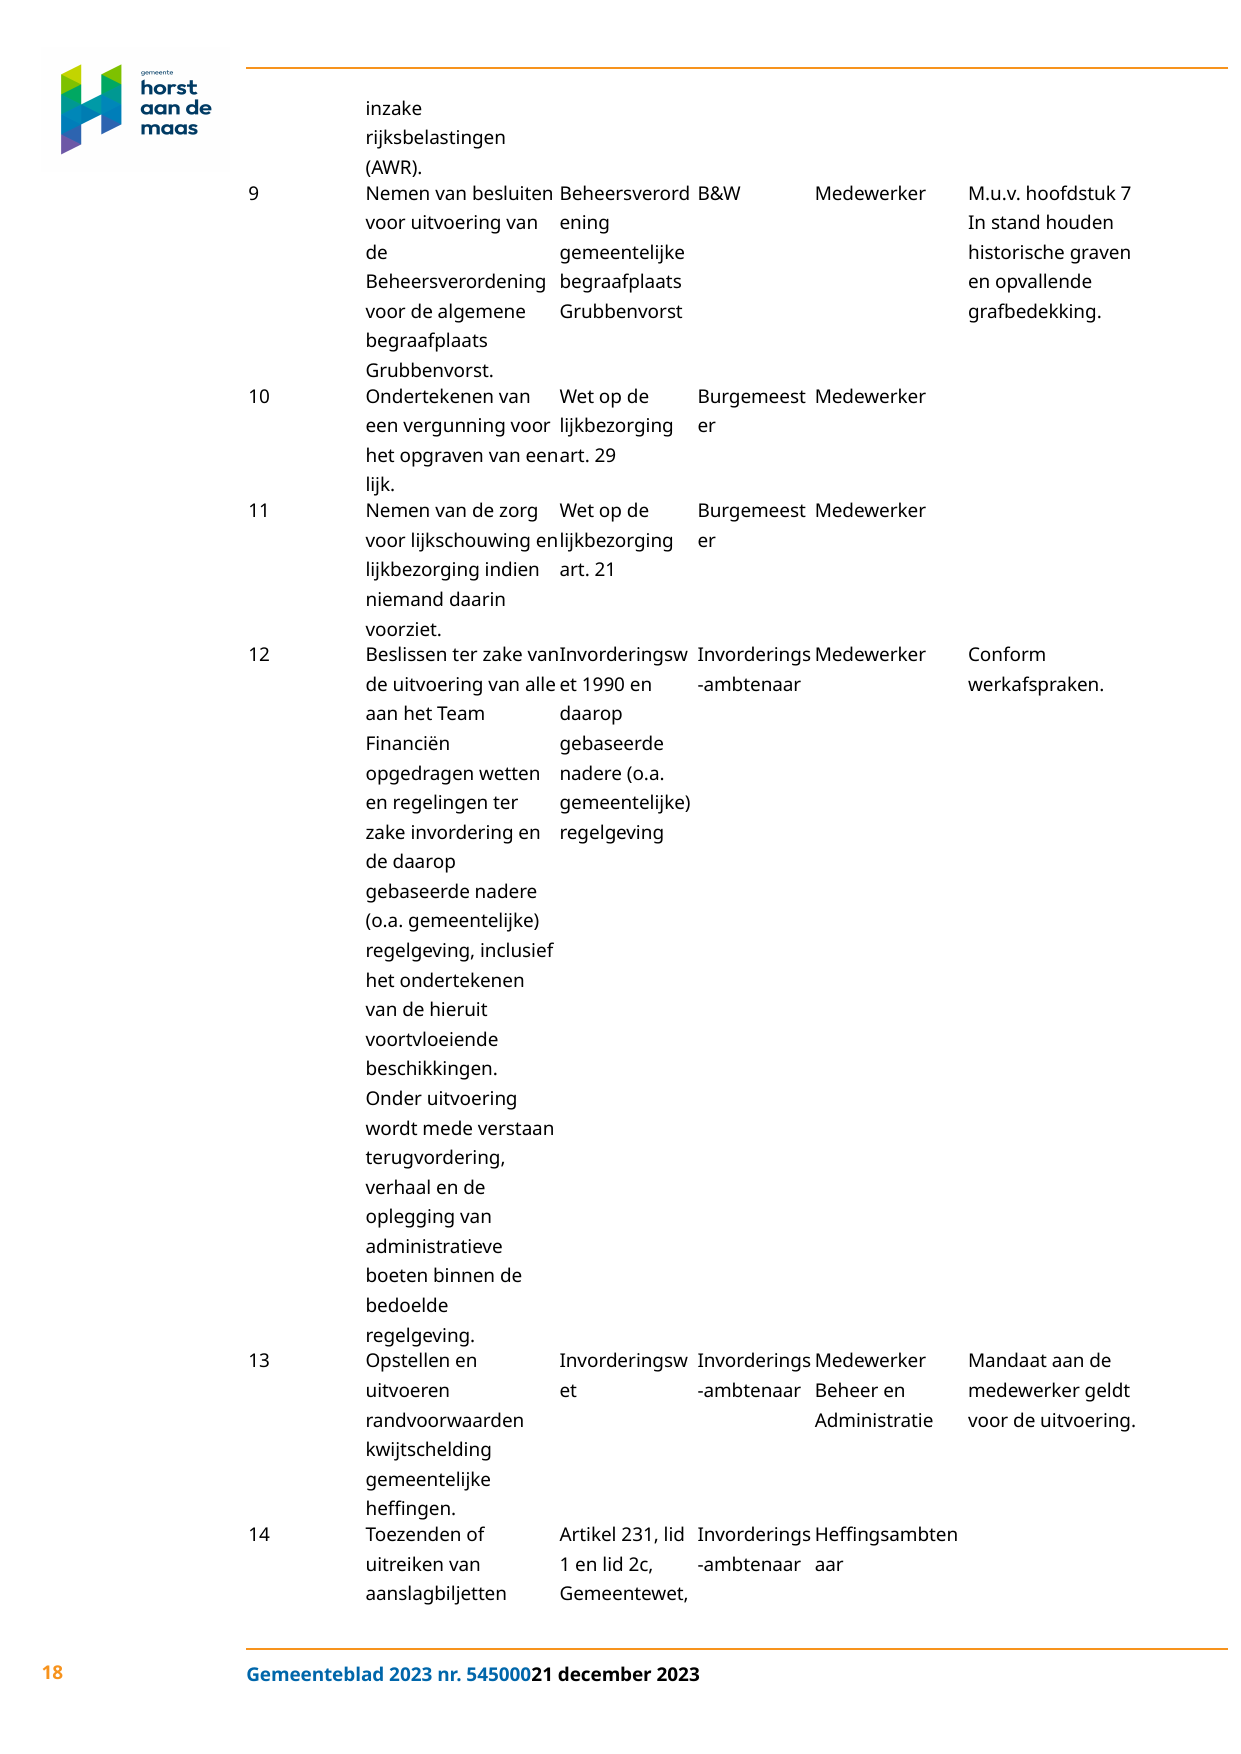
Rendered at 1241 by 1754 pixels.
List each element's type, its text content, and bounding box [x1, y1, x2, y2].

table_cell Conform werkafspraken. [968, 641, 1152, 1348]
table_cell 11 [248, 498, 365, 641]
table_cell M.u.v. hoofdstuk 7 In stand houden historische graven en opvallende grafbedekking. [968, 180, 1152, 383]
table_cell Beheersverordening gemeentelijke begraafplaats Grubbenvorst [559, 180, 697, 383]
table_cell Invorderingswet 1990 en daarop gebaseerde nadere (o.a. gemeentelijke) regelgeving [559, 641, 697, 1348]
table_cell Mandaat aan de medewerker geldt voor de uitvoering. [968, 1348, 1152, 1521]
table_cell [968, 383, 1152, 497]
table_cell 12 [248, 641, 365, 1348]
table_cell [968, 498, 1152, 641]
table_cell [697, 95, 814, 180]
table_cell Ondertekenen van een vergunning voor het opgraven van een lijk. [365, 383, 559, 497]
table_cell Burgemeester [697, 383, 814, 497]
table_cell Invorderings-ambtenaar [697, 1521, 814, 1606]
table_cell 14 [248, 1521, 365, 1606]
table_cell Medewerker [815, 180, 968, 383]
table_cell Medewerker [815, 498, 968, 641]
table_cell Medewerker [815, 641, 968, 1348]
table_cell Artikel 231, lid 1 en lid 2c, Gemeentewet, [559, 1521, 697, 1606]
table_cell [815, 95, 968, 180]
table_cell Wet op de lijkbezorging art. 21 [559, 498, 697, 641]
table_cell Heffingsambtenaar [815, 1521, 968, 1606]
table_cell 13 [248, 1348, 365, 1521]
table_cell Invorderings-ambtenaar [697, 641, 814, 1348]
table_cell Beslissen ter zake van de uitvoering van alle aan het Team Financiën opgedragen wetten en regelingen ter zake invordering en de daarop gebaseerde nadere (o.a. gemeentelijke) regelgeving, inclusief het ondertekenen van de hieruit voortvloeiende beschikkingen. Onder uitvoering wordt mede verstaan terugvordering, verhaal en de oplegging van administratieve boeten binnen de bedoelde regelgeving. [365, 641, 559, 1348]
picture [41, 47, 231, 172]
table_cell B&W [697, 180, 814, 383]
table_cell inzake rijksbelastingen (AWR). [365, 95, 559, 180]
table_cell Nemen van de zorg voor lijkschouwing en lijkbezorging indien niemand daarin voorziet. [365, 498, 559, 641]
table_cell Opstellen en uitvoeren randvoorwaarden kwijtschelding gemeentelijke heffingen. [365, 1348, 559, 1521]
table_cell [248, 95, 365, 180]
table_cell Nemen van besluiten voor uitvoering van de Beheersverordening voor de algemene begraafplaats Grubbenvorst. [365, 180, 559, 383]
table_cell [968, 1521, 1152, 1606]
table_cell [559, 95, 697, 180]
table_cell Invorderings-ambtenaar [697, 1348, 814, 1521]
table_cell Medewerker [815, 383, 968, 497]
table_cell 9 [248, 180, 365, 383]
table_cell Toezenden of uitreiken van aanslagbiljetten [365, 1521, 559, 1606]
table_cell Medewerker Beheer en Administratie [815, 1348, 968, 1521]
table_cell Burgemeester [697, 498, 814, 641]
table_cell Wet op de lijkbezorging art. 29 [559, 383, 697, 497]
table_cell Invorderingswet [559, 1348, 697, 1521]
table_cell 10 [248, 383, 365, 497]
table_cell [968, 95, 1152, 180]
